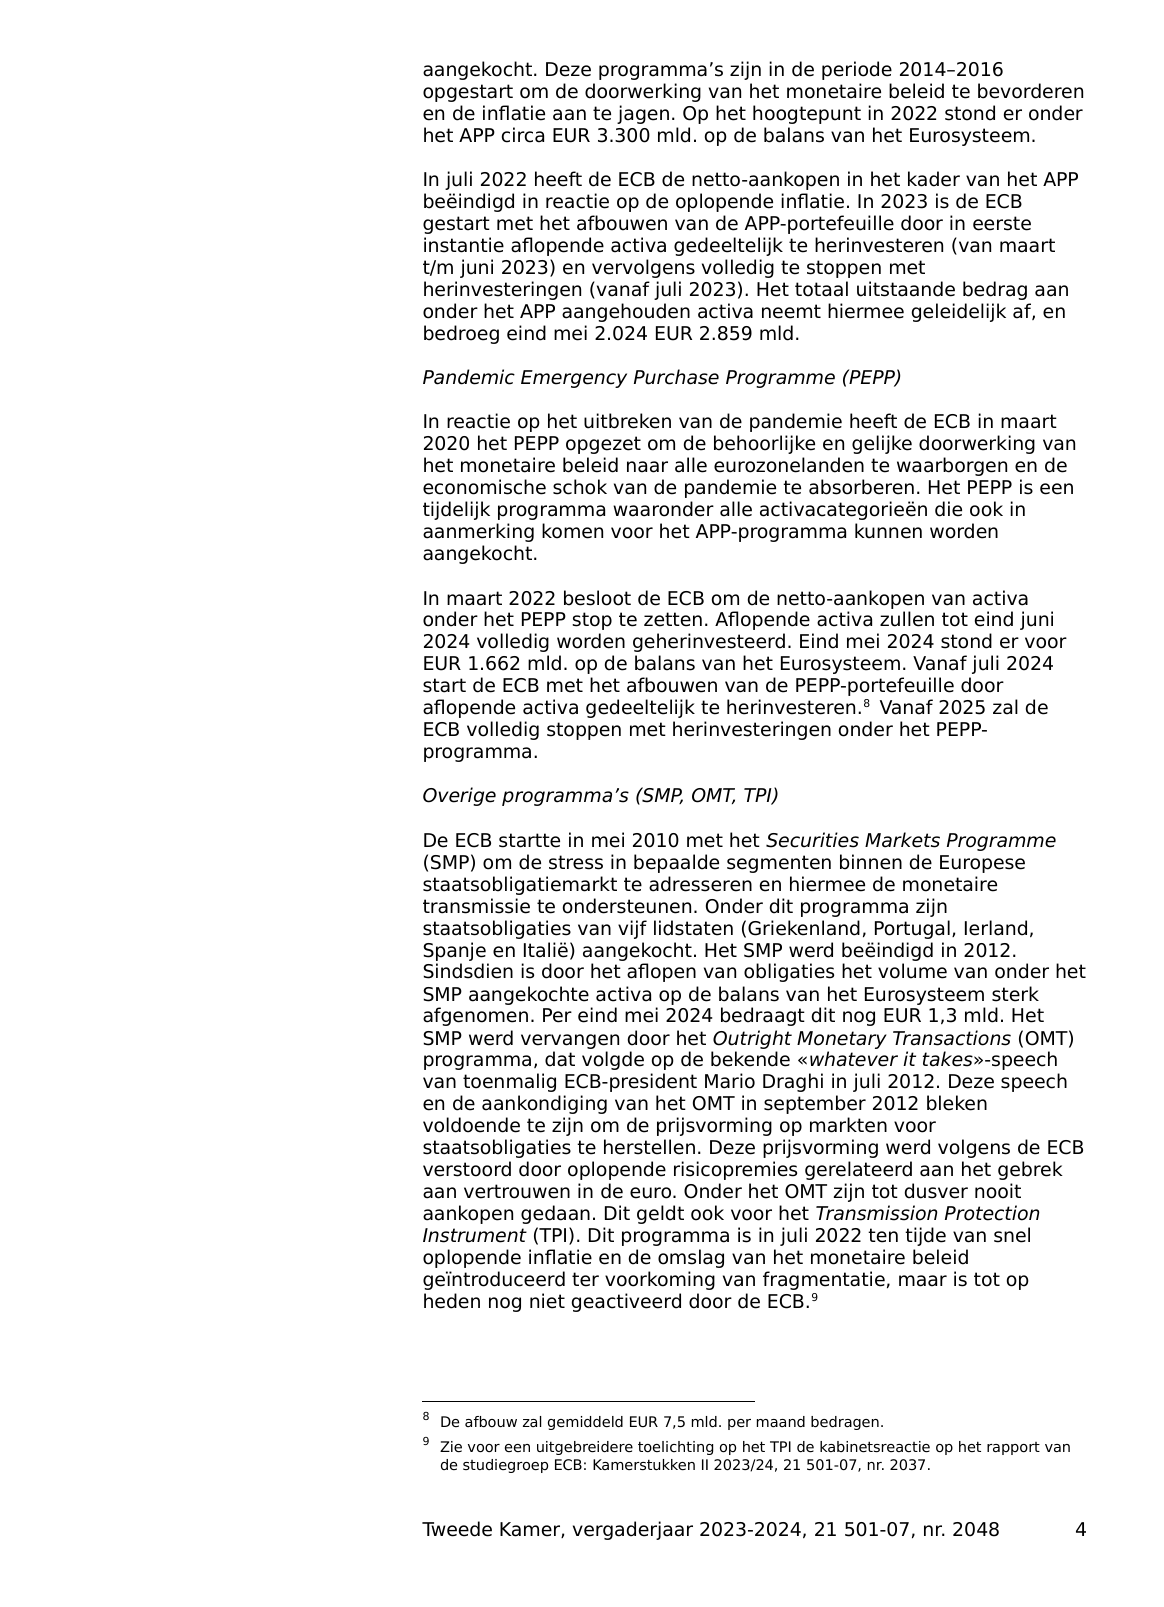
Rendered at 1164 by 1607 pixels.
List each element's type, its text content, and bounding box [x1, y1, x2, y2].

text In maart 2022 besloot de ECB om de netto-aankopen van activa onder het PEPP stop te zetten. Aflopende activa zullen tot eind juni 2024 volledig worden geherinvesteerd. Eind mei 2024 stond er voor EUR 1.662 mld. op de balans van het Eurosysteem. Vanaf juli 2024 start de ECB met het afbouwen van de PEPP-portefeuille door aflopende activa gedeeltelijk te herinvesteren. Vanaf 2025 zal de ECB volledig stoppen met herinvesteringen onder het PEPP-programma. [422, 587, 1087, 763]
text Zie voor een uitgebreidere toelichting op het TPI de kabinetsreactie op het rapport van de studiegroep ECB: Kamerstukken II 2023/24, 21 501-07, nr. 2037. [422, 1435, 1087, 1474]
subtitle Pandemic Emergency Purchase Programme (PEPP) [422, 367, 1087, 389]
text aangekocht. Deze programma’s zijn in de periode 2014–2016 opgestart om de doorwerking van het monetaire beleid te bevorderen en de inflatie aan te jagen. Op het hoogtepunt in 2022 stond er onder het APP circa EUR 3.300 mld. op de balans van het Eurosysteem. [422, 59, 1087, 147]
text In juli 2022 heeft de ECB de netto-aankopen in het kader van het APP beëindigd in reactie op de oplopende inflatie. In 2023 is de ECB gestart met het afbouwen van de APP-portefeuille door in eerste instantie aflopende activa gedeeltelijk te herinvesteren (van maart t/m juni 2023) en vervolgens volledig te stoppen met herinvesteringen (vanaf juli 2023). Het totaal uitstaande bedrag aan onder het APP aangehouden activa neemt hiermee geleidelijk af, en bedroeg eind mei 2.024 EUR 2.859 mld. [422, 169, 1087, 345]
text In reactie op het uitbreken van de pandemie heeft de ECB in maart 2020 het PEPP opgezet om de behoorlijke en gelijke doorwerking van het monetaire beleid naar alle eurozonelanden te waarborgen en de economische schok van de pandemie te absorberen. Het PEPP is een tijdelijk programma waaronder alle activacategorieën die ook in aanmerking komen voor het APP-programma kunnen worden aangekocht. [422, 411, 1087, 565]
text De afbouw zal gemiddeld EUR 7,5 mld. per maand bedragen. [422, 1410, 1087, 1432]
text De ECB startte in mei 2010 met het Securities Markets Programme (SMP) om de stress in bepaalde segmenten binnen de Europese staatsobligatiemarkt te adresseren en hiermee de monetaire transmissie te ondersteunen. Onder dit programma zijn staatsobligaties van vijf lidstaten (Griekenland, Portugal, Ierland, Spanje en Italië) aangekocht. Het SMP werd beëindigd in 2012. Sindsdien is door het aflopen van obligaties het volume van onder het SMP aangekochte activa op de balans van het Eurosysteem sterk afgenomen. Per eind mei 2024 bedraagt dit nog EUR 1,3 mld. Het SMP werd vervangen door het Outright Monetary Transactions (OMT) programma, dat volgde op de bekende «whatever it takes»-speech van toenmalig ECB-president Mario Draghi in juli 2012. Deze speech en de aankondiging van het OMT in september 2012 bleken voldoende te zijn om de prijsvorming op markten voor staatsobligaties te herstellen. Deze prijsvorming werd volgens de ECB verstoord door oplopende risicopremies gerelateerd aan het gebrek aan vertrouwen in de euro. Onder het OMT zijn tot dusver nooit aankopen gedaan. Dit geldt ook voor het Transmission Protection Instrument (TPI). Dit programma is in juli 2022 ten tijde van snel oplopende inflatie en de omslag van het monetaire beleid geïntroduceerd ter voorkoming van fragmentatie, maar is tot op heden nog niet geactiveerd door de ECB. [422, 829, 1087, 1313]
subtitle Overige programma’s (SMP, OMT, TPI) [422, 785, 1087, 807]
